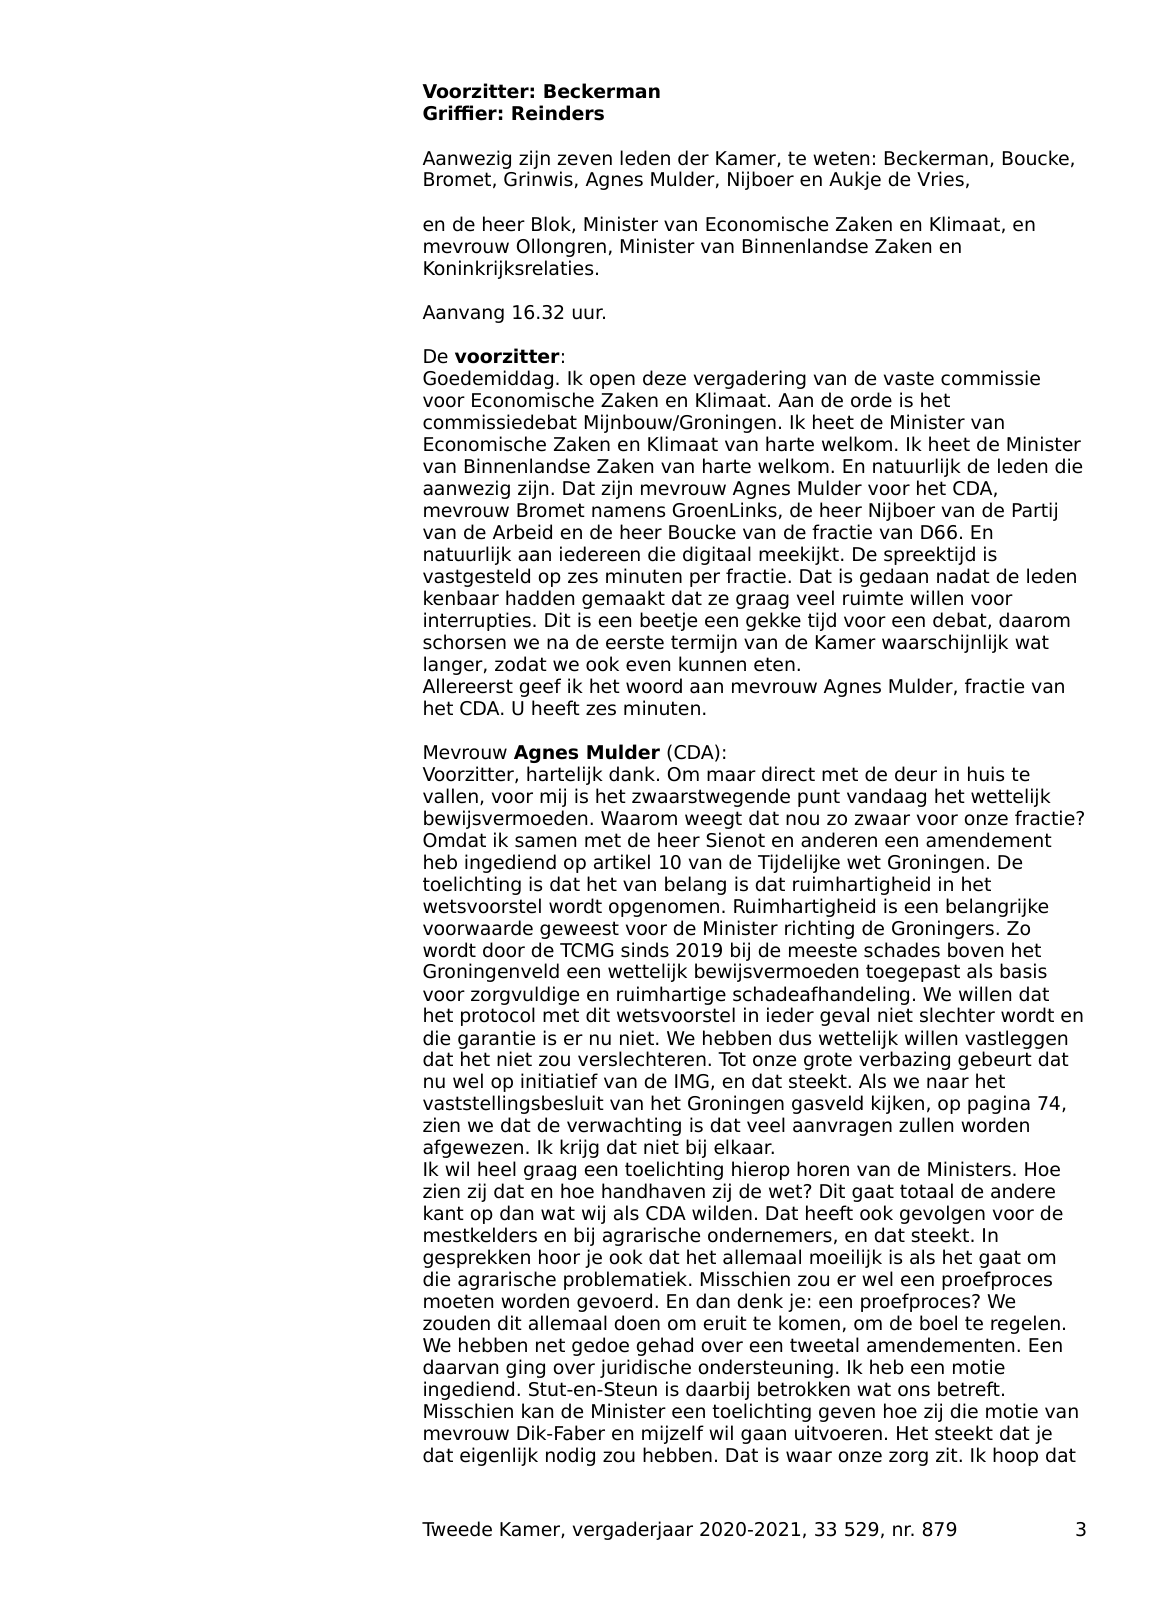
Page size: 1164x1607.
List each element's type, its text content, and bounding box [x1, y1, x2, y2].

text Mevrouw Agnes Mulder (CDA): [422, 742, 1087, 764]
text Aanwezig zijn zeven leden der Kamer, te weten: Beckerman, Boucke, Bromet, Grinwis, Agnes Mulder, Nijboer en Aukje de Vries, [422, 147, 1087, 191]
text Allereerst geef ik het woord aan mevrouw Agnes Mulder, fractie van het CDA. U heeft zes minuten. [422, 676, 1087, 719]
text We hebben net gedoe gehad over een tweetal amendementen. Een daarvan ging over juridische ondersteuning. Ik heb een motie ingediend. Stut-en-Steun is daarbij betrokken wat ons betreft. Misschien kan de Minister een toelichting geven hoe zij die motie van mevrouw Dik-Faber en mijzelf wil gaan uitvoeren. Het steekt dat je dat eigenlijk nodig zou hebben. Dat is waar onze zorg zit. Ik hoop dat [422, 1335, 1087, 1467]
text Voorzitter, hartelijk dank. Om maar direct met de deur in huis te vallen, voor mij is het zwaarstwegende punt vandaag het wettelijk bewijsvermoeden. Waarom weegt dat nou zo zwaar voor onze fractie? Omdat ik samen met de heer Sienot en anderen een amendement heb ingediend op artikel 10 van de Tijdelijke wet Groningen. De toelichting is dat het van belang is dat ruimhartigheid in het wetsvoorstel wordt opgenomen. Ruimhartigheid is een belangrijke voorwaarde geweest voor de Minister richting de Groningers. Zo wordt door de TCMG sinds 2019 bij de meeste schades boven het Groningenveld een wettelijk bewijsvermoeden toegepast als basis voor zorgvuldige en ruimhartige schadeafhandeling. We willen dat het protocol met dit wetsvoorstel in ieder geval niet slechter wordt en die garantie is er nu niet. We hebben dus wettelijk willen vastleggen dat het niet zou verslechteren. Tot onze grote verbazing gebeurt dat nu wel op initiatief van de IMG, en dat steekt. Als we naar het vaststellingsbesluit van het Groningen gasveld kijken, op pagina 74, zien we dat de verwachting is dat veel aanvragen zullen worden afgewezen. Ik krijg dat niet bij elkaar. [422, 764, 1087, 1159]
text en de heer Blok, Minister van Economische Zaken en Klimaat, en mevrouw Ollongren, Minister van Binnenlandse Zaken en Koninkrijksrelaties. [422, 213, 1087, 279]
text Aanvang 16.32 uur. [422, 302, 1087, 324]
text Voorzitter: Beckerman [422, 81, 1087, 103]
text Ik wil heel graag een toelichting hierop horen van de Ministers. Hoe zien zij dat en hoe handhaven zij de wet? Dit gaat totaal de andere kant op dan wat wij als CDA wilden. Dat heeft ook gevolgen voor de mestkelders en bij agrarische ondernemers, en dat steekt. In gesprekken hoor je ook dat het allemaal moeilijk is als het gaat om die agrarische problematiek. Misschien zou er wel een proefproces moeten worden gevoerd. En dan denk je: een proefproces? We zouden dit allemaal doen om eruit te komen, om de boel te regelen. [422, 1159, 1087, 1335]
text Griffier: Reinders [422, 103, 1087, 125]
text De voorzitter: [422, 346, 1087, 368]
text Goedemiddag. Ik open deze vergadering van de vaste commissie voor Economische Zaken en Klimaat. Aan de orde is het commissiedebat Mijnbouw/Groningen. Ik heet de Minister van Economische Zaken en Klimaat van harte welkom. Ik heet de Minister van Binnenlandse Zaken van harte welkom. En natuurlijk de leden die aanwezig zijn. Dat zijn mevrouw Agnes Mulder voor het CDA, mevrouw Bromet namens GroenLinks, de heer Nijboer van de Partij van de Arbeid en de heer Boucke van de fractie van D66. En natuurlijk aan iedereen die digitaal meekijkt. De spreektijd is vastgesteld op zes minuten per fractie. Dat is gedaan nadat de leden kenbaar hadden gemaakt dat ze graag veel ruimte willen voor interrupties. Dit is een beetje een gekke tijd voor een debat, daarom schorsen we na de eerste termijn van de Kamer waarschijnlijk wat langer, zodat we ook even kunnen eten. [422, 368, 1087, 676]
